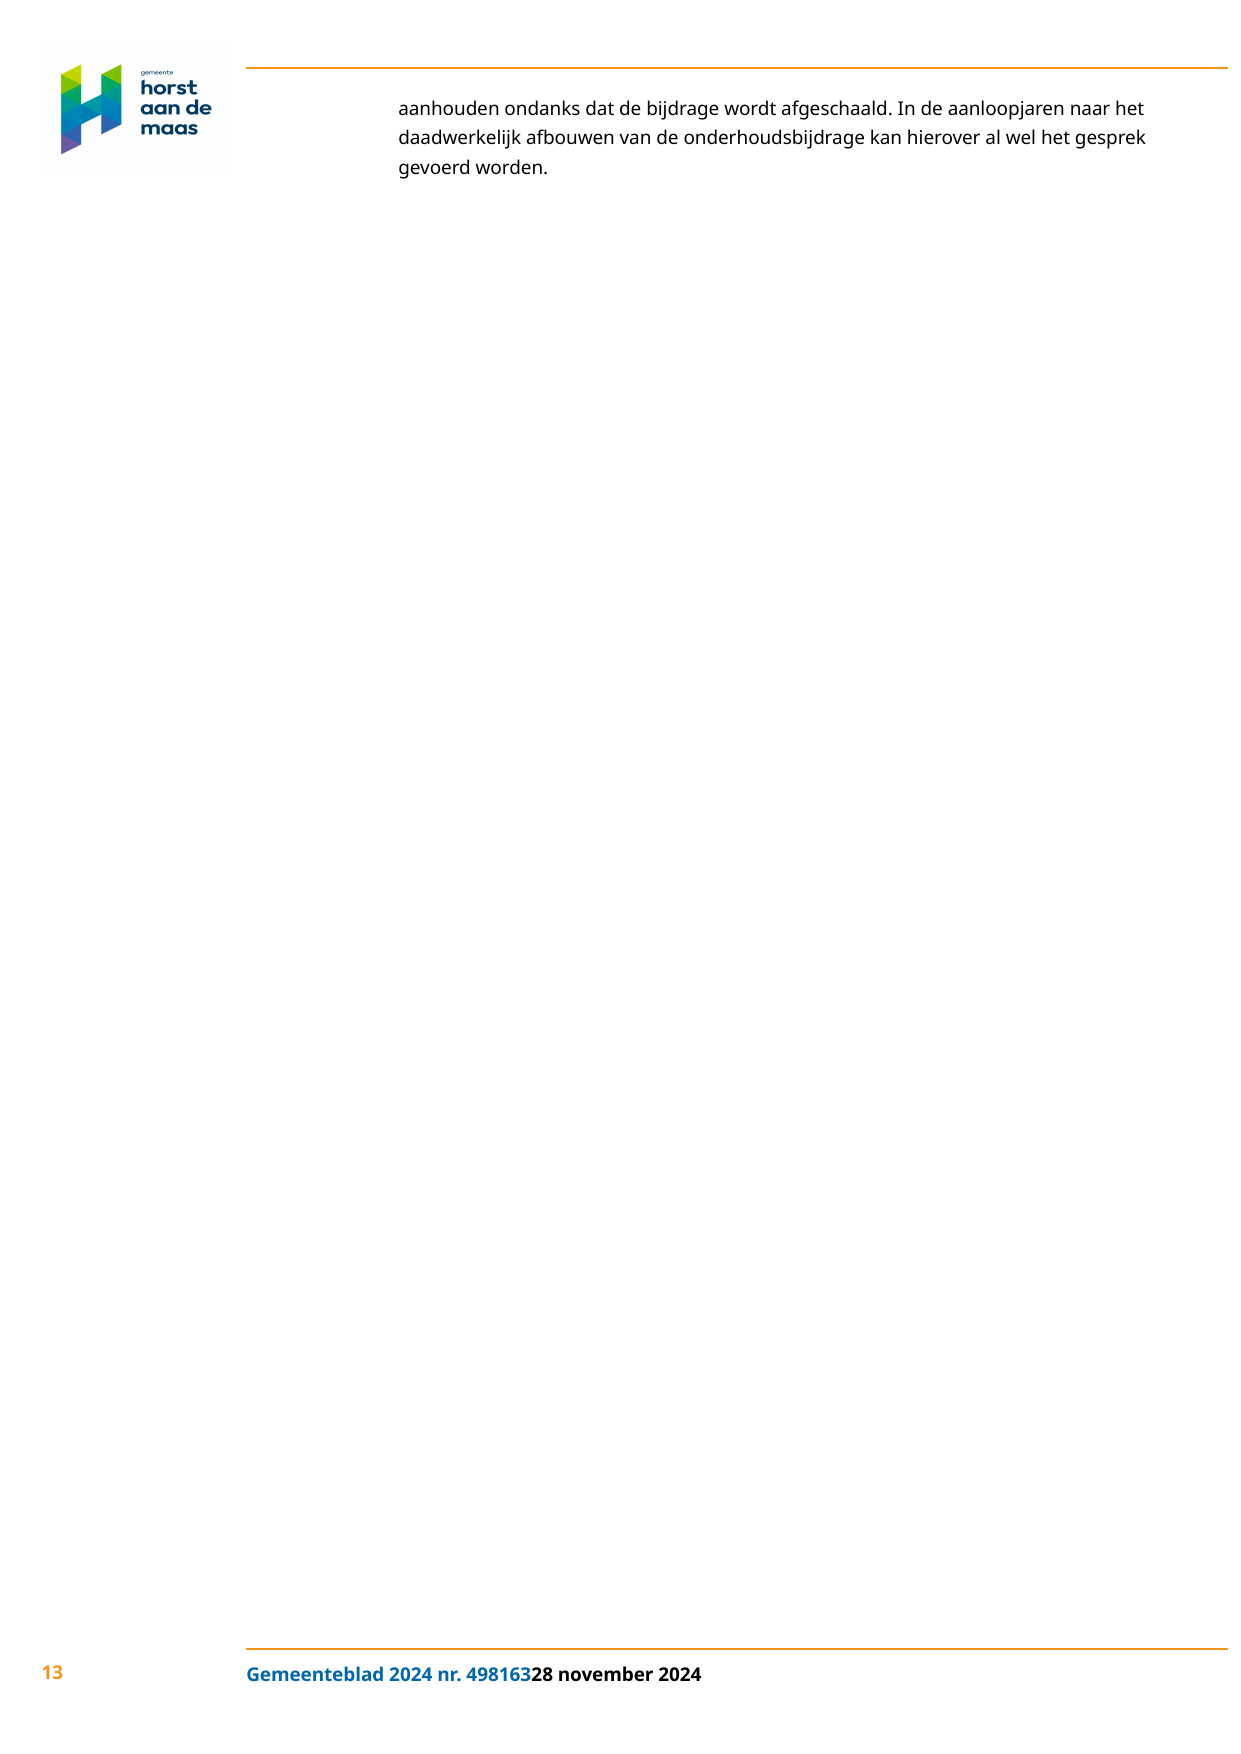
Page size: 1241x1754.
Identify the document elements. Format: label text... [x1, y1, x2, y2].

picture [41, 47, 231, 172]
list aanhouden ondanks dat de bijdrage wordt afgeschaald. In de aanloopjaren naar het daadwerkelijk afbouwen van de onderhoudsbijdrage kan hierover al wel het gesprek gevoerd worden. [361, 95, 1152, 180]
